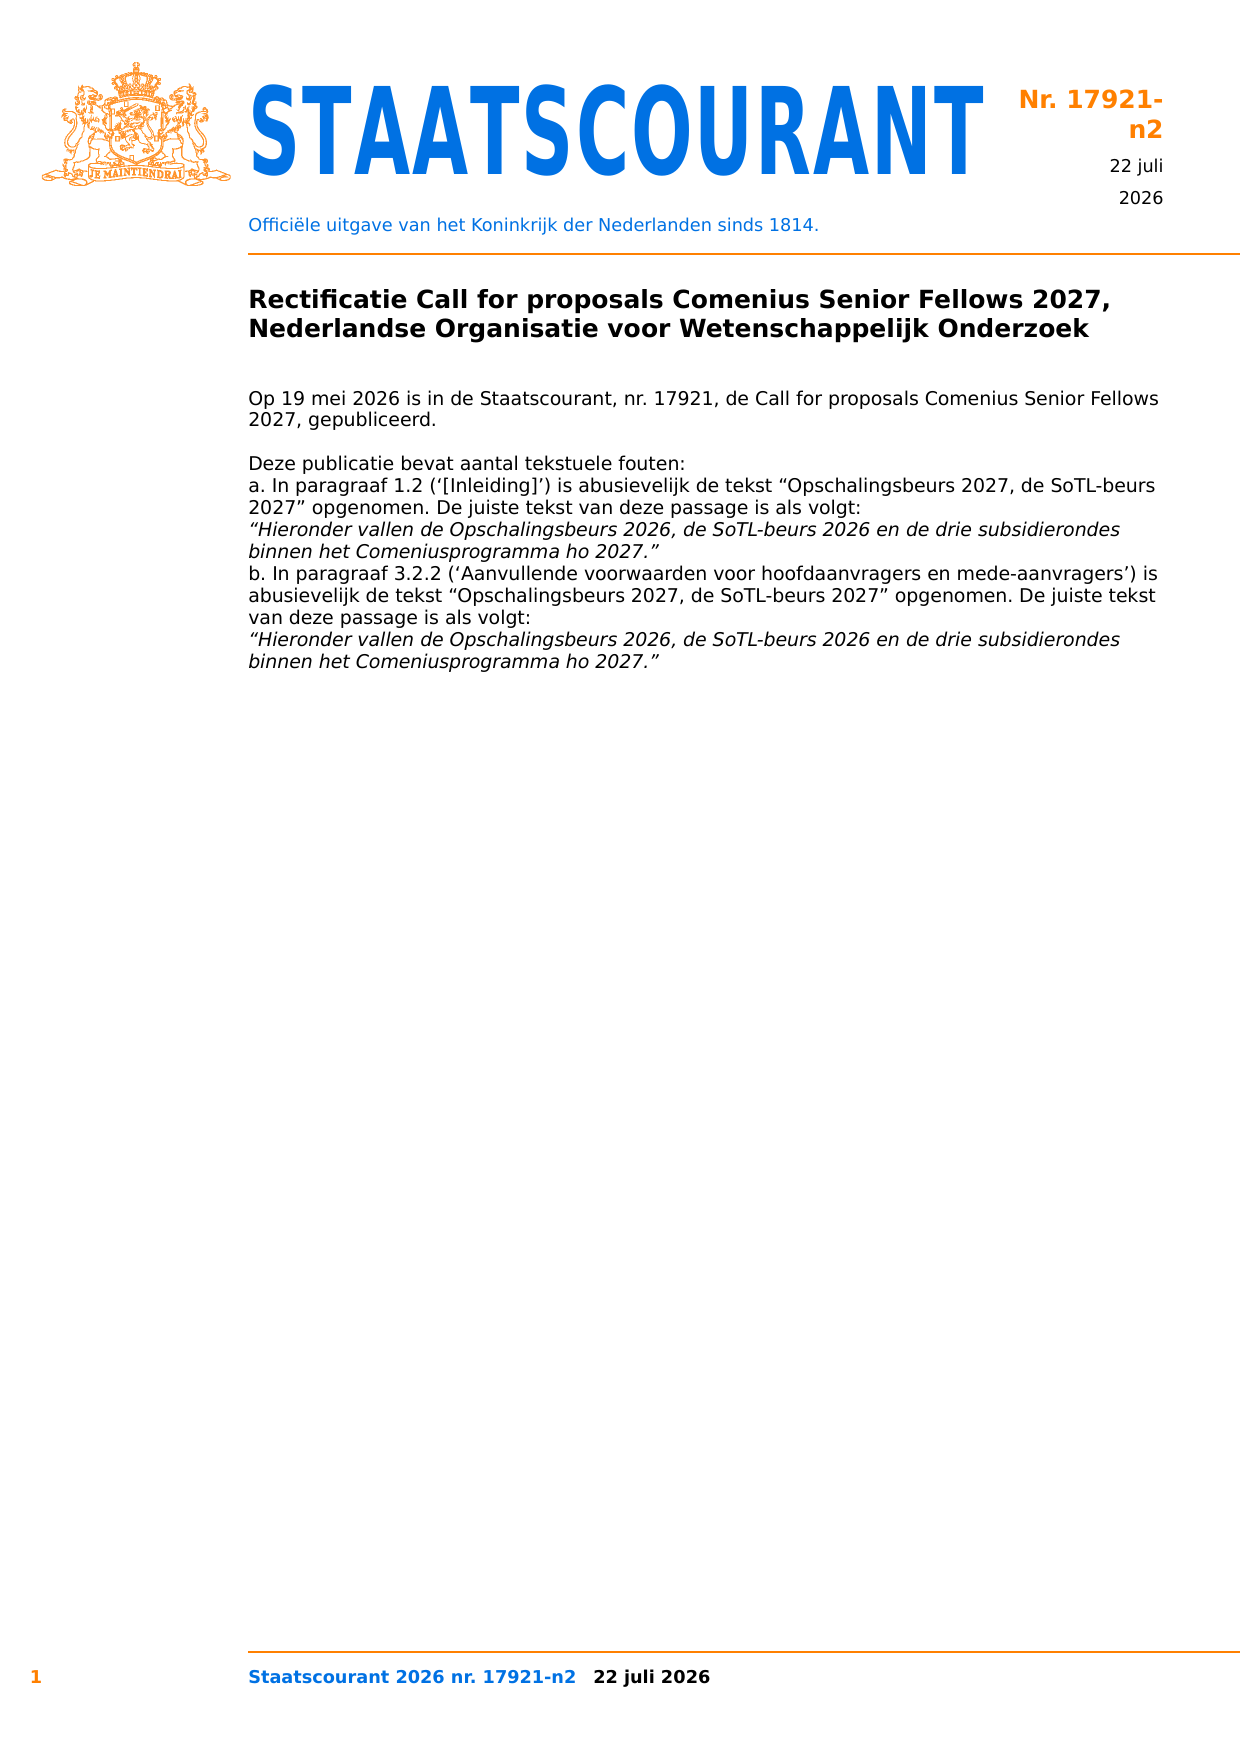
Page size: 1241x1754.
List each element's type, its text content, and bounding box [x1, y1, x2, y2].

table_cell 22 juli [998, 150, 1240, 182]
subtitle Rectificatie Call for proposals Comenius Senior Fellows 2027, Nederlandse Organisatie voor Wetenschappelijk Onderzoek [248, 285, 1163, 344]
table_header Nr. 17921-n2 [998, 62, 1240, 150]
text Deze publicatie bevat aantal tekstuele fouten: [248, 453, 1163, 475]
picture [41, 62, 231, 186]
table_cell 2026 [998, 183, 1240, 215]
text “Hieronder vallen de Opschalingsbeurs 2026, de SoTL-beurs 2026 en de drie subsidierondes binnen het Comeniusprogramma ho 2027.” [248, 629, 1163, 673]
table_header STAATSCOURANT [248, 62, 998, 215]
table_cell Officiële uitgave van het Koninkrijk der Nederlanden sinds 1814. [248, 215, 1240, 253]
text Op 19 mei 2026 is in de Staatscourant, nr. 17921, de Call for proposals Comenius Senior Fellows 2027, gepubliceerd. [248, 387, 1163, 431]
text a. In paragraaf 1.2 (‘[Inleiding]’) is abusievelijk de tekst “Opschalingsbeurs 2027, de SoTL-beurs 2027” opgenomen. De juiste tekst van deze passage is als volgt: [248, 475, 1163, 519]
text b. In paragraaf 3.2.2 (‘Aanvullende voorwaarden voor hoofdaanvragers en mede-aanvragers’) is abusievelijk de tekst “Opschalingsbeurs 2027, de SoTL-beurs 2027” opgenomen. De juiste tekst van deze passage is als volgt: [248, 563, 1163, 629]
text “Hieronder vallen de Opschalingsbeurs 2026, de SoTL-beurs 2026 en de drie subsidierondes binnen het Comeniusprogramma ho 2027.” [248, 519, 1163, 563]
table_header [25, 62, 248, 253]
